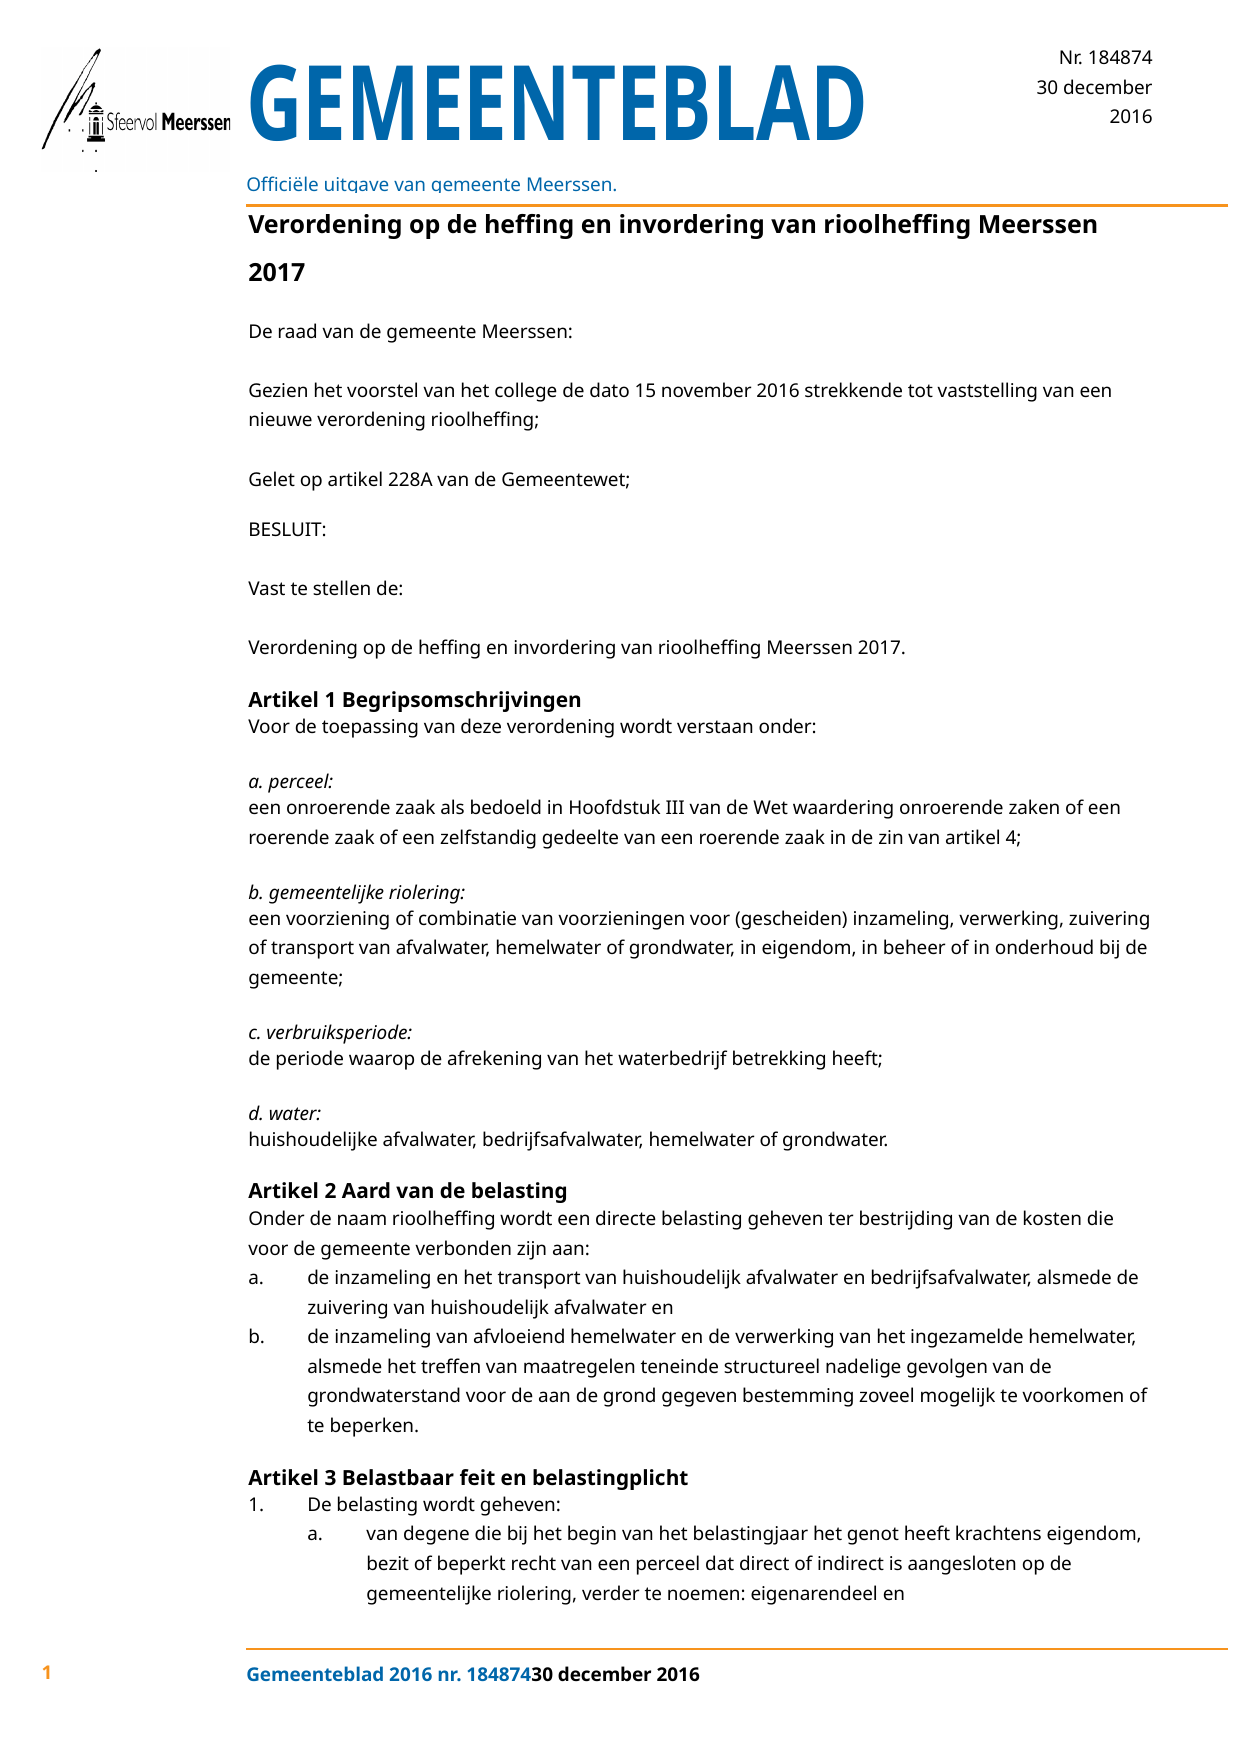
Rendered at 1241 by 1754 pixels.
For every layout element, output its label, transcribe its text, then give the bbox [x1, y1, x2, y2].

text de periode waarop de afrekening van het waterbedrijf betrekking heeft; [248, 1045, 1152, 1071]
list De belasting wordt geheven: [248, 1491, 1152, 1517]
text a. perceel: [248, 769, 1152, 794]
text Verordening op de heffing en invordering van rioolheffing Meerssen 2017. [248, 634, 1152, 660]
list de inzameling van afvloeiend hemelwater en de verwerking van het ingezamelde hemelwater, alsmede het treffen van maatregelen teneinde structureel nadelige gevolgen van de grondwaterstand voor de aan de grond gegeven bestemming zoveel mogelijk te voorkomen of te beperken. [248, 1323, 1152, 1438]
picture [41, 47, 231, 172]
text huishoudelijke afvalwater, bedrijfsafvalwater, hemelwater of grondwater. [248, 1126, 1152, 1152]
text De raad van de gemeente Meerssen: [248, 318, 1152, 344]
text Artikel 2 Aard van de belasting [248, 1177, 1152, 1205]
text Voor de toepassing van deze verordening wordt verstaan onder: [248, 713, 1152, 739]
text c. verbruiksperiode: [248, 1019, 1152, 1045]
text Artikel 3 Belastbaar feit en belastingplicht [248, 1463, 1152, 1491]
text Vast te stellen de: [248, 575, 1152, 601]
text Gezien het voorstel van het college de dato 15 november 2016 strekkende tot vaststelling van een nieuwe verordening rioolheffing; [248, 377, 1152, 432]
text Onder de naam rioolheffing wordt een directe belasting geheven ter bestrijding van de kosten die voor de gemeente verbonden zijn aan: [248, 1205, 1152, 1260]
text een onroerende zaak als bedoeld in Hoofdstuk III van de Wet waardering onroerende zaken of een roerende zaak of een zelfstandig gedeelte van een roerende zaak in de zin van artikel 4; [248, 794, 1152, 850]
text b. gemeentelijke riolering: [248, 879, 1152, 905]
text Verordening op de heffing en invordering van rioolheffing Meerssen 2017 [248, 207, 1152, 288]
text Gelet op artikel 228A van de Gemeentewet; [248, 466, 1152, 492]
list de inzameling en het transport van huishoudelijk afvalwater en bedrijfsafvalwater, alsmede de zuivering van huishoudelijk afvalwater en [248, 1264, 1152, 1319]
text d. water: [248, 1101, 1152, 1126]
text BESLUIT: [248, 516, 1152, 542]
list van degene die bij het begin van het belastingjaar het genot heeft krachtens eigendom, bezit of beperkt recht van een perceel dat direct of indirect is aangesloten op de gemeentelijke riolering, verder te noemen: eigenarendeel en [307, 1521, 1152, 1606]
text een voorziening of combinatie van voorzieningen voor (gescheiden) inzameling, verwerking, zuivering of transport van afvalwater, hemelwater of grondwater, in eigendom, in beheer of in onderhoud bij de gemeente; [248, 905, 1152, 990]
text Artikel 1 Begripsomschrijvingen [248, 685, 1152, 713]
